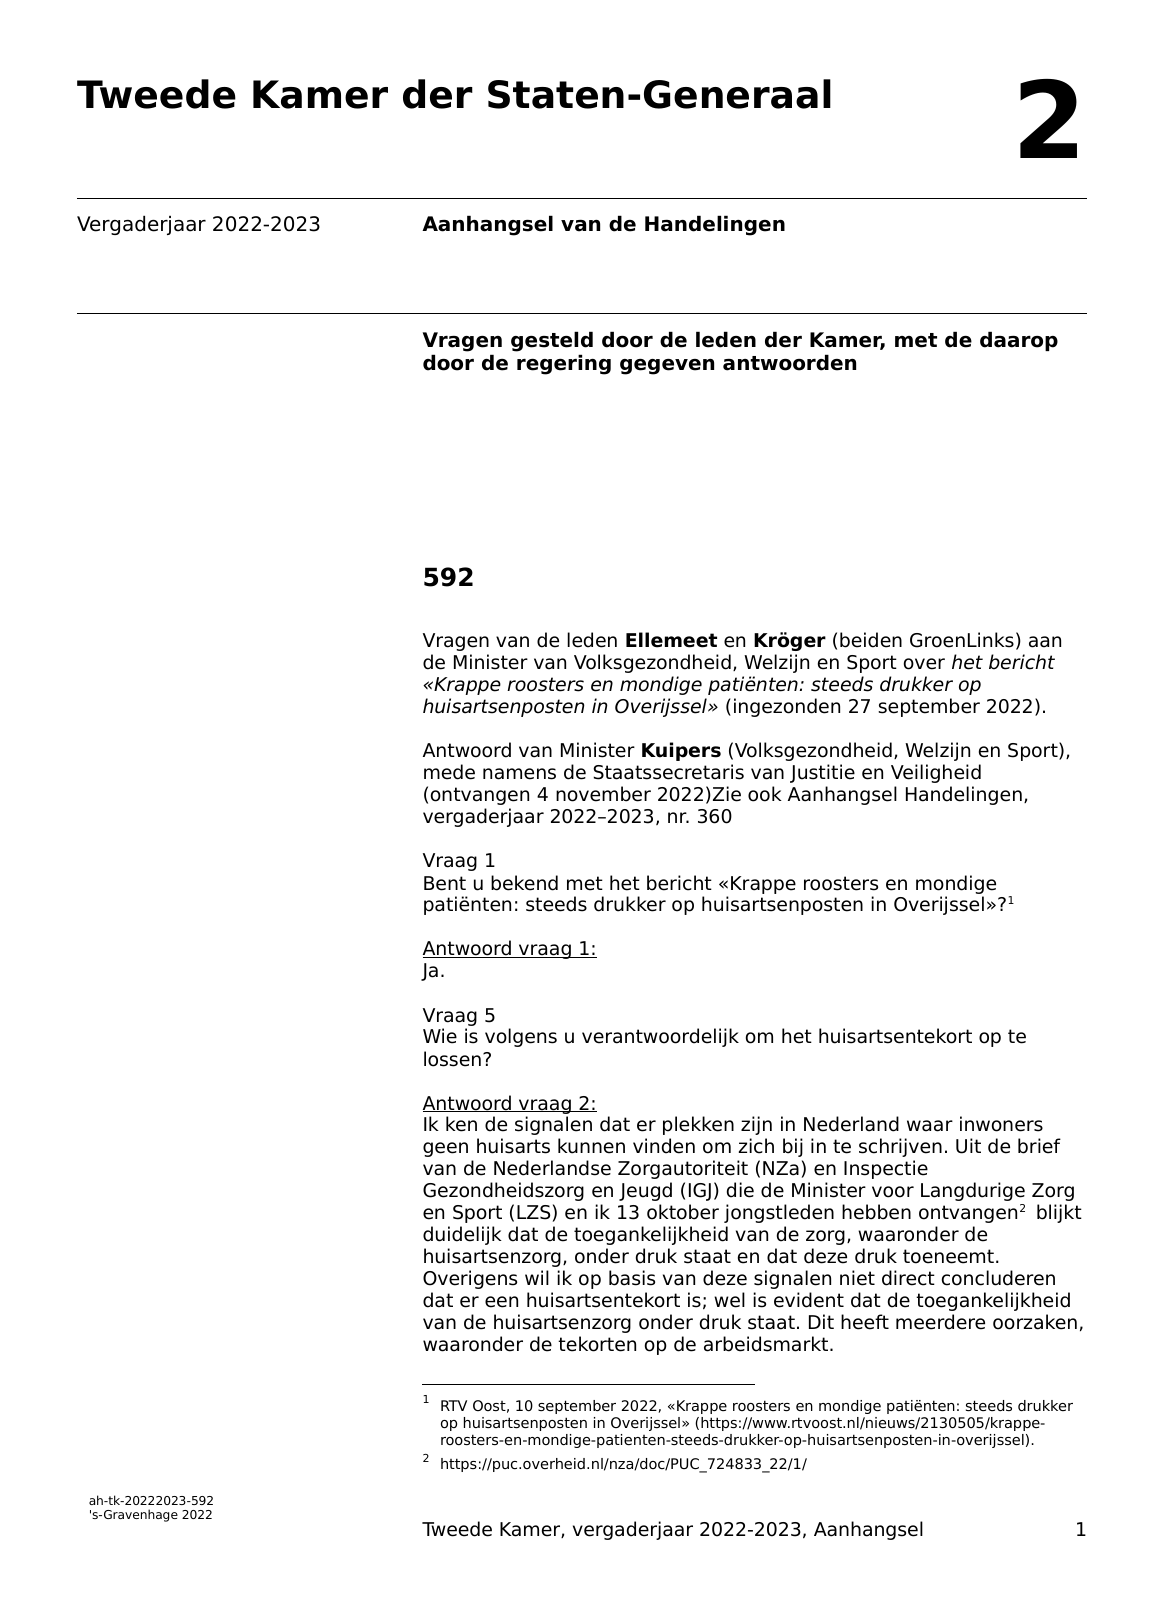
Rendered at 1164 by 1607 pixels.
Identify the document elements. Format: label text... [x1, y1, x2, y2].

text 's-Gravenhage 2022 [88, 1508, 323, 1522]
table_cell Vergaderjaar 2022-2023 [77, 199, 422, 313]
text Bent u bekend met het bericht «Krappe roosters en mondige patiënten: steeds drukker op huisartsenposten in Overijssel»? [422, 872, 1087, 916]
text Wie is volgens u verantwoordelijk om het huisartsentekort op te lossen? [422, 1026, 1087, 1070]
text Vraag 1 [422, 850, 1087, 872]
table_cell Vragen gesteld door de leden der Kamer, met de daarop door de regering gegeven antwoorden [422, 314, 1087, 375]
text RTV Oost, 10 september 2022, «Krappe roosters en mondige patiënten: steeds drukker op huisartsenposten in Overijssel» (https://www.rtvoost.nl/nieuws/2130505/krappe-roosters-en-mondige-patienten-steeds-drukker-op-huisartsenposten-in-overijssel). [422, 1393, 1087, 1449]
text 592 [422, 563, 1087, 592]
text Ja. [422, 960, 1087, 982]
table_cell Aanhangsel van de Handelingen [422, 199, 1087, 313]
text Ik ken de signalen dat er plekken zijn in Nederland waar inwoners geen huisarts kunnen vinden om zich bij in te schrijven. Uit de brief van de Nederlandse Zorgautoriteit (NZa) en Inspectie Gezondheidszorg en Jeugd (IGJ) die de Minister voor Langdurige Zorg en Sport (LZS) en ik 13 oktober jongstleden hebben ontvangen blijkt duidelijk dat de toegankelijkheid van de zorg, waaronder de huisartsenzorg, onder druk staat en dat deze druk toeneemt. Overigens wil ik op basis van deze signalen niet direct concluderen dat er een huisartsentekort is; wel is evident dat de toegankelijkheid van de huisartsenzorg onder druk staat. Dit heeft meerdere oorzaken, waaronder de tekorten op de arbeidsmarkt. [422, 1114, 1087, 1356]
text Antwoord van Minister Kuipers (Volksgezondheid, Welzijn en Sport), mede namens de Staatssecretaris van Justitie en Veiligheid (ontvangen 4 november 2022)Zie ook Aanhangsel Handelingen, vergaderjaar 2022–2023, nr. 360 [422, 740, 1087, 828]
text Vragen van de leden Ellemeet en Kröger (beiden GroenLinks) aan de Minister van Volksgezondheid, Welzijn en Sport over het bericht «Krappe roosters en mondige patiënten: steeds drukker op huisartsenposten in Overijssel» (ingezonden 27 september 2022). [422, 630, 1087, 718]
table_header Tweede Kamer der Staten-Generaal [77, 59, 886, 198]
text ah-tk-20222023-592 [88, 1494, 323, 1508]
text https://puc.overheid.nl/nza/doc/PUC_724833_22/1/ [422, 1452, 1087, 1474]
text Antwoord vraag 2: [422, 1092, 1087, 1114]
text Antwoord vraag 1: [422, 938, 1087, 960]
text Vraag 5 [422, 1004, 1087, 1026]
table_header 2 [886, 59, 1087, 198]
table_cell [77, 314, 422, 375]
